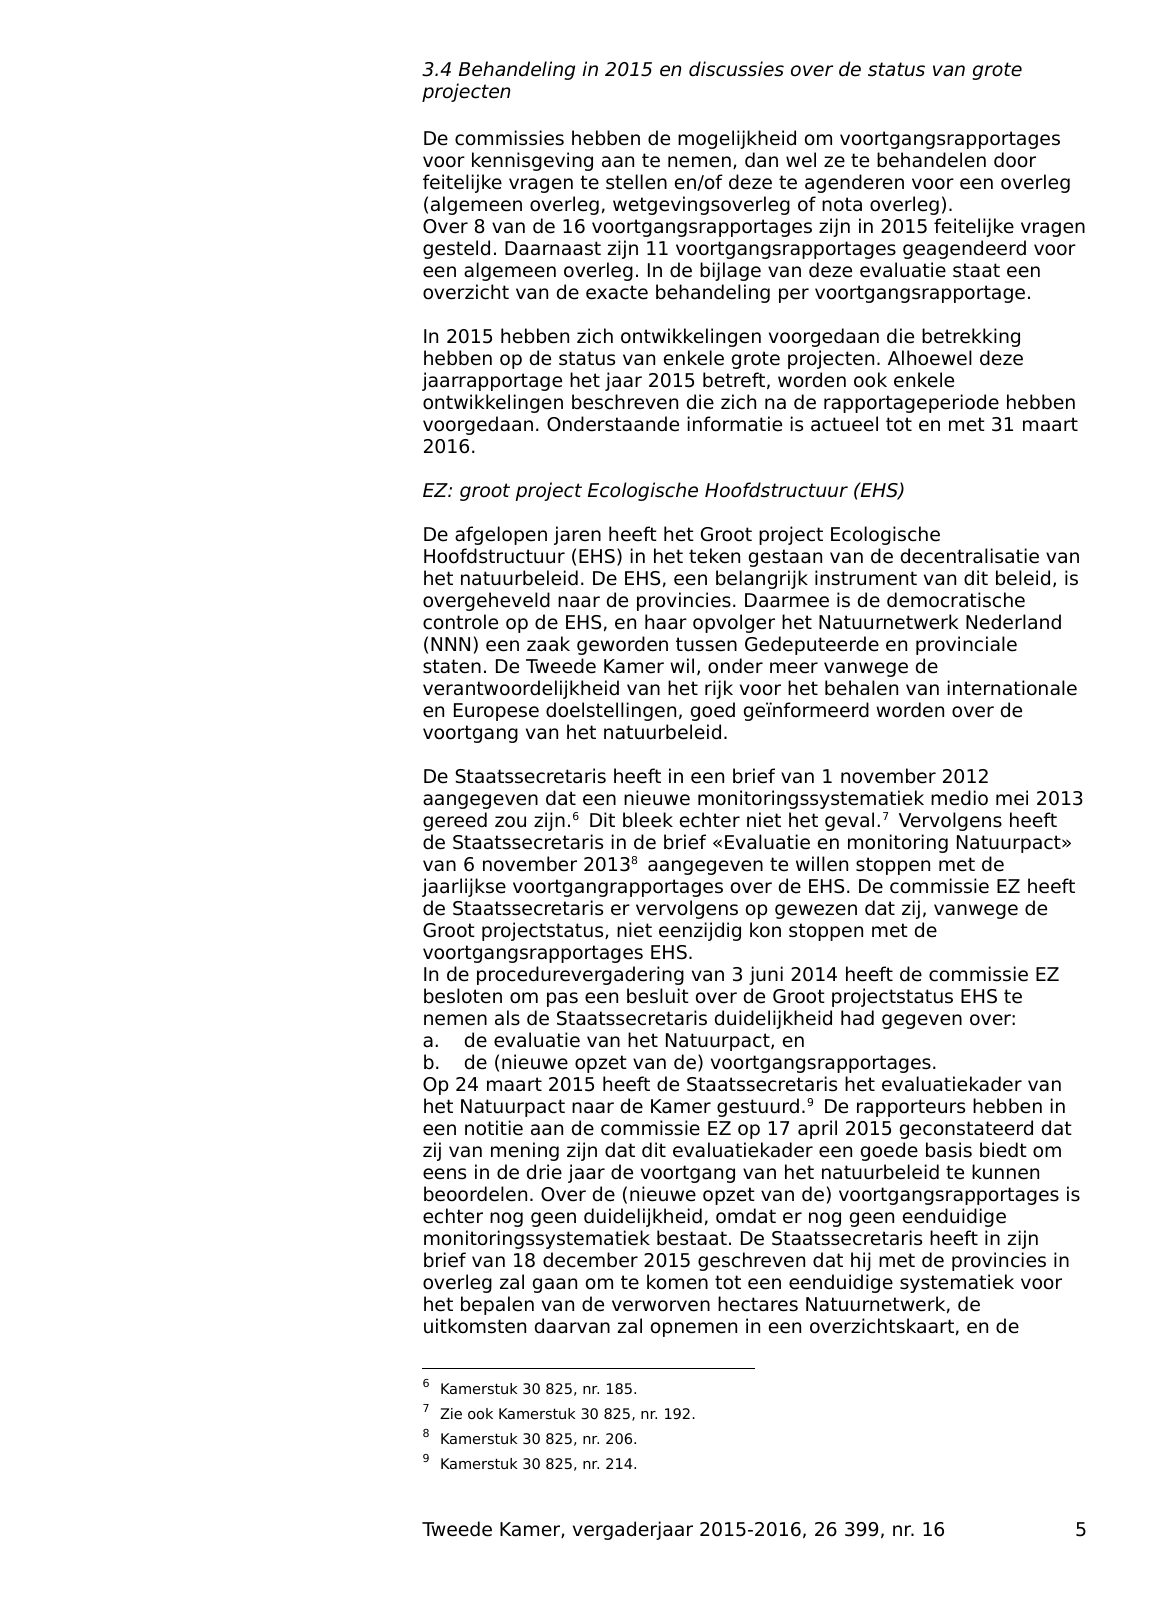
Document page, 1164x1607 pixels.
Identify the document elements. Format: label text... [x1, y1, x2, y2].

text In 2015 hebben zich ontwikkelingen voorgedaan die betrekking hebben op de status van enkele grote projecten. Alhoewel deze jaarrapportage het jaar 2015 betreft, worden ook enkele ontwikkelingen beschreven die zich na de rapportageperiode hebben voorgedaan. Onderstaande informatie is actueel tot en met 31 maart 2016. [422, 326, 1087, 458]
subtitle EZ: groot project Ecologische Hoofdstructuur (EHS) [422, 480, 1087, 502]
text Zie ook Kamerstuk 30 825, nr. 192. [422, 1402, 1087, 1424]
text Kamerstuk 30 825, nr. 214. [422, 1452, 1087, 1474]
text a. de evaluatie van het Natuurpact, en [422, 1030, 1087, 1052]
text De Staatssecretaris heeft in een brief van 1 november 2012 aangegeven dat een nieuwe monitoringssystematiek medio mei 2013 gereed zou zijn. Dit bleek echter niet het geval. Vervolgens heeft de Staatssecretaris in de brief «Evaluatie en monitoring Natuurpact» van 6 november 2013 aangegeven te willen stoppen met de jaarlijkse voortgangrapportages over de EHS. De commissie EZ heeft de Staatssecretaris er vervolgens op gewezen dat zij, vanwege de Groot projectstatus, niet eenzijdig kon stoppen met de voortgangsrapportages EHS. [422, 766, 1087, 964]
text Op 24 maart 2015 heeft de Staatssecretaris het evaluatiekader van het Natuurpact naar de Kamer gestuurd. De rapporteurs hebben in een notitie aan de commissie EZ op 17 april 2015 geconstateerd dat zij van mening zijn dat dit evaluatiekader een goede basis biedt om eens in de drie jaar de voortgang van het natuurbeleid te kunnen beoordelen. Over de (nieuwe opzet van de) voortgangsrapportages is echter nog geen duidelijkheid, omdat er nog geen eenduidige monitoringssystematiek bestaat. De Staatssecretaris heeft in zijn brief van 18 december 2015 geschreven dat hij met de provincies in overleg zal gaan om te komen tot een eenduidige systematiek voor het bepalen van de verworven hectares Natuurnetwerk, de uitkomsten daarvan zal opnemen in een overzichtskaart, en de [422, 1074, 1087, 1338]
text b. de (nieuwe opzet van de) voortgangsrapportages. [422, 1052, 1087, 1074]
subtitle 3.4 Behandeling in 2015 en discussies over de status van grote projecten [422, 59, 1087, 103]
text De afgelopen jaren heeft het Groot project Ecologische Hoofdstructuur (EHS) in het teken gestaan van de decentralisatie van het natuurbeleid. De EHS, een belangrijk instrument van dit beleid, is overgeheveld naar de provincies. Daarmee is de democratische controle op de EHS, en haar opvolger het Natuurnetwerk Nederland (NNN) een zaak geworden tussen Gedeputeerde en provinciale staten. De Tweede Kamer wil, onder meer vanwege de verantwoordelijkheid van het rijk voor het behalen van internationale en Europese doelstellingen, goed geïnformeerd worden over de voortgang van het natuurbeleid. [422, 524, 1087, 744]
text Over 8 van de 16 voortgangsrapportages zijn in 2015 feitelijke vragen gesteld. Daarnaast zijn 11 voortgangsrapportages geagendeerd voor een algemeen overleg. In de bijlage van deze evaluatie staat een overzicht van de exacte behandeling per voortgangsrapportage. [422, 216, 1087, 304]
text De commissies hebben de mogelijkheid om voortgangsrapportages voor kennisgeving aan te nemen, dan wel ze te behandelen door feitelijke vragen te stellen en/of deze te agenderen voor een overleg (algemeen overleg, wetgevingsoverleg of nota overleg). [422, 128, 1087, 216]
text Kamerstuk 30 825, nr. 185. [422, 1377, 1087, 1399]
text Kamerstuk 30 825, nr. 206. [422, 1427, 1087, 1449]
text In de procedurevergadering van 3 juni 2014 heeft de commissie EZ besloten om pas een besluit over de Groot projectstatus EHS te nemen als de Staatssecretaris duidelijkheid had gegeven over: [422, 964, 1087, 1030]
